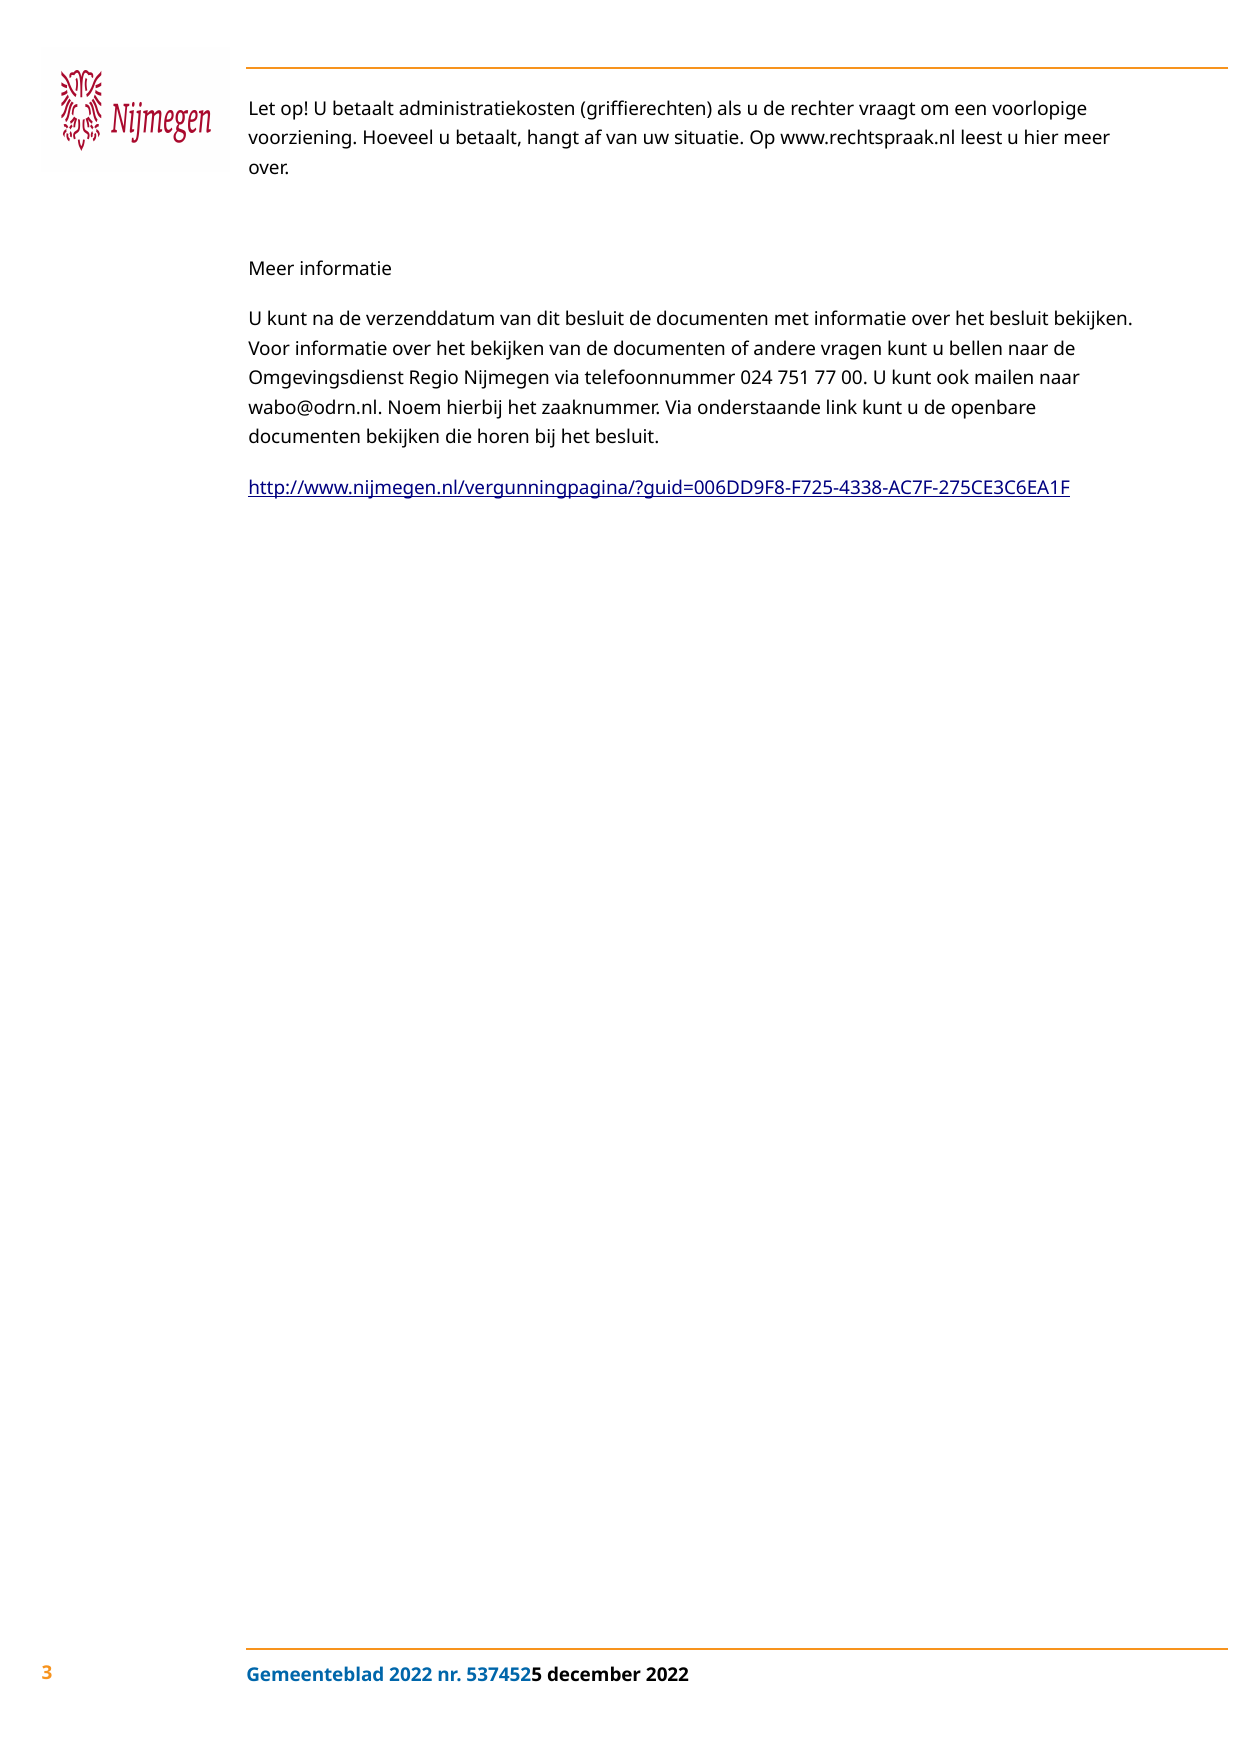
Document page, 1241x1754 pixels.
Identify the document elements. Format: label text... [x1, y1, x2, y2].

text http://www.nijmegen.nl/vergunningpagina/?guid=006DD9F8-F725-4338-AC7F-275CE3C6EA1F [248, 474, 1152, 500]
text Meer informatie [248, 255, 1152, 281]
picture [41, 47, 231, 172]
text Let op! U betaalt administratiekosten (griffierechten) als u de rechter vraagt om een voorlopige voorziening. Hoeveel u betaalt, hangt af van uw situatie. Op www.rechtspraak.nl leest u hier meer over. [248, 95, 1152, 180]
text U kunt na de verzenddatum van dit besluit de documenten met informatie over het besluit bekijken. Voor informatie over het bekijken van de documenten of andere vragen kunt u bellen naar de Omgevingsdienst Regio Nijmegen via telefoonnummer 024 751 77 00. U kunt ook mailen naar wabo@odrn.nl. Noem hierbij het zaaknummer. Via onderstaande link kunt u de openbare documenten bekijken die horen bij het besluit. [248, 305, 1152, 449]
